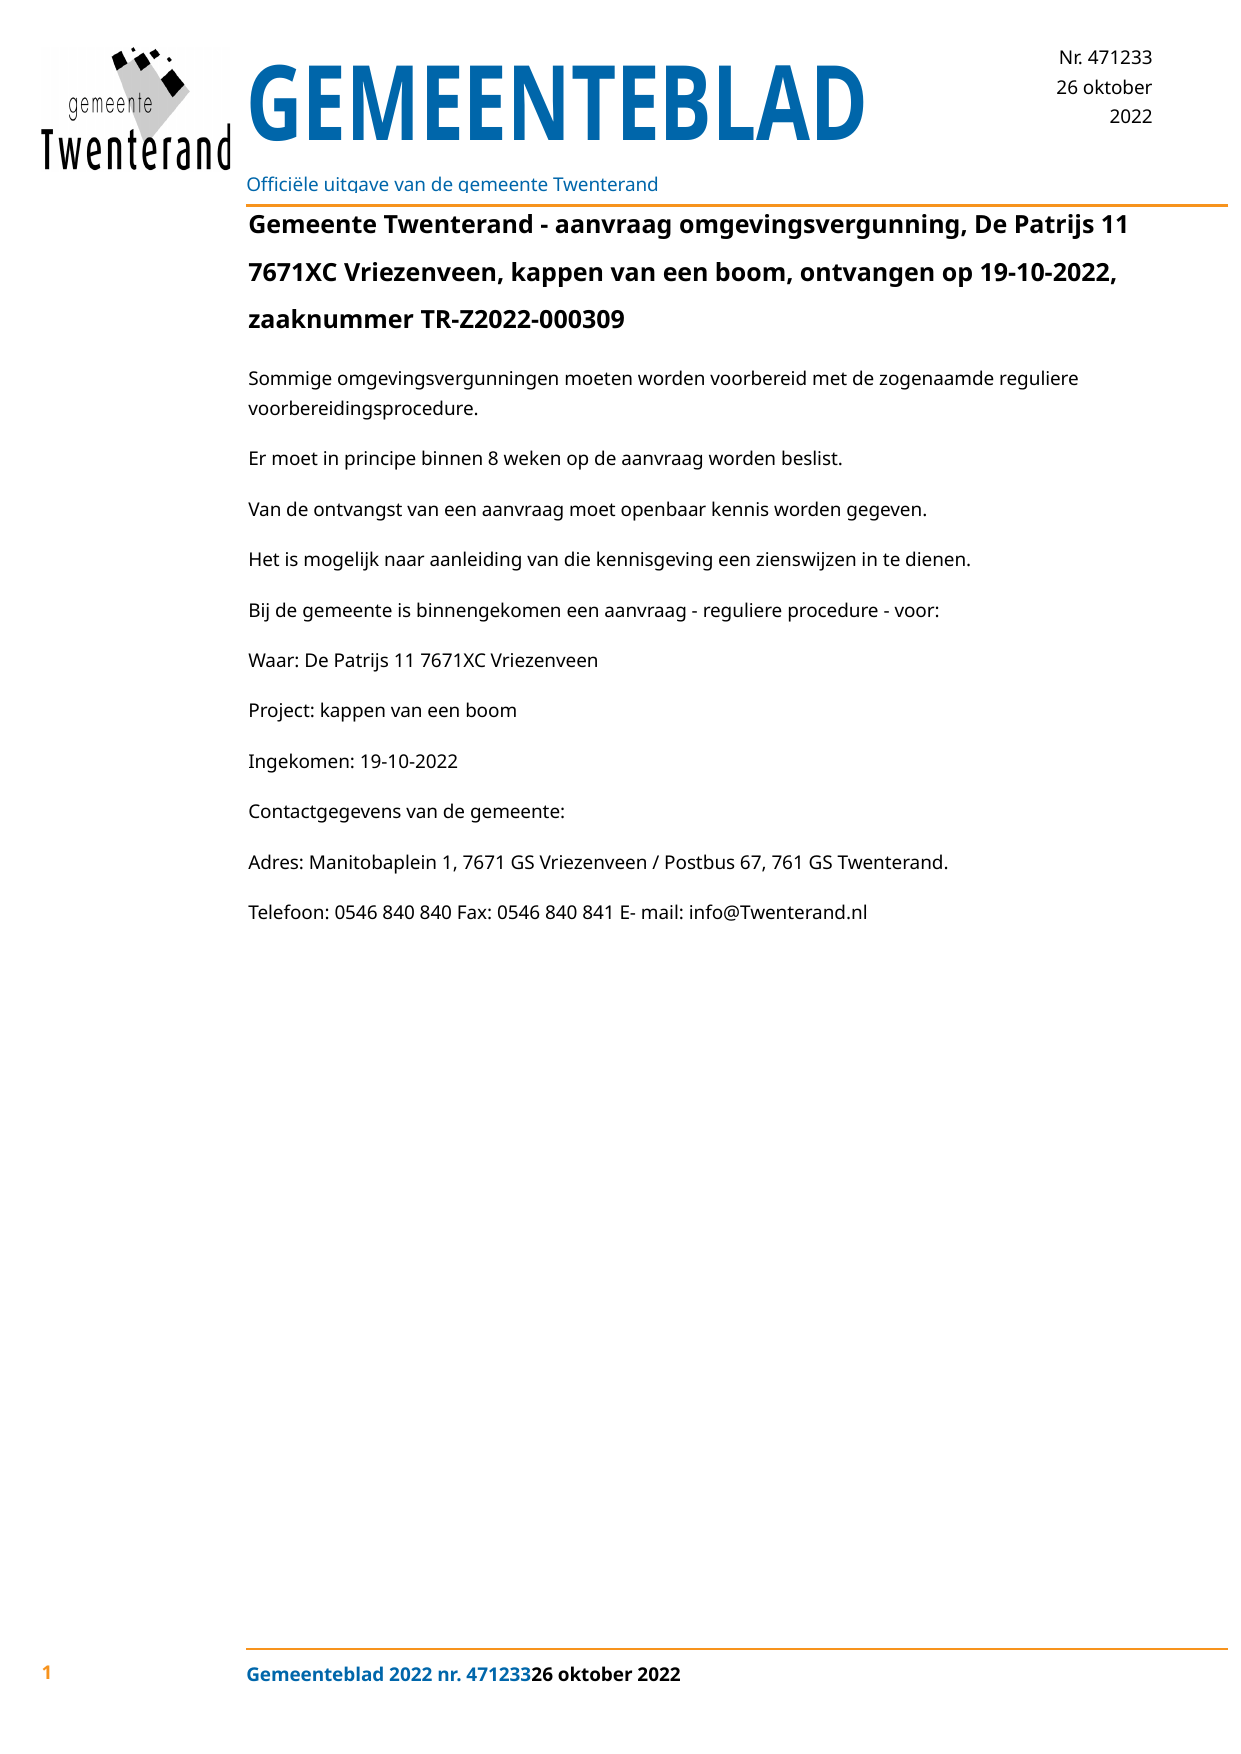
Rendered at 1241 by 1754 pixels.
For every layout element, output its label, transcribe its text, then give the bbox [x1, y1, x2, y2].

picture [41, 47, 231, 172]
text Van de ontvangst van een aanvraag moet openbaar kennis worden gegeven. [248, 496, 1152, 522]
text Sommige omgevingsvergunningen moeten worden voorbereid met de zogenaamde reguliere voorbereidingsprocedure. [248, 366, 1152, 421]
text Telefoon: 0546 840 840 Fax: 0546 840 841 E- mail: info@Twenterand.nl [248, 899, 1152, 925]
text Bij de gemeente is binnengekomen een aanvraag - reguliere procedure - voor: [248, 597, 1152, 622]
text Adres: Manitobaplein 1, 7671 GS Vriezenveen / Postbus 67, 761 GS Twenterand. [248, 849, 1152, 874]
text Contactgegevens van de gemeente: [248, 798, 1152, 824]
text Waar: De Patrijs 11 7671XC Vriezenveen [248, 647, 1152, 673]
text Er moet in principe binnen 8 weken op de aanvraag worden beslist. [248, 446, 1152, 471]
text Ingekomen: 19-10-2022 [248, 748, 1152, 774]
text Het is mogelijk naar aanleiding van die kennisgeving een zienswijzen in te dienen. [248, 546, 1152, 572]
text Project: kappen van een boom [248, 698, 1152, 723]
text Gemeente Twenterand - aanvraag omgevingsvergunning, De Patrijs 11 7671XC Vriezenveen, kappen van een boom, ontvangen op 19-10-2022, zaaknummer TR-Z2022-000309 [248, 207, 1152, 336]
